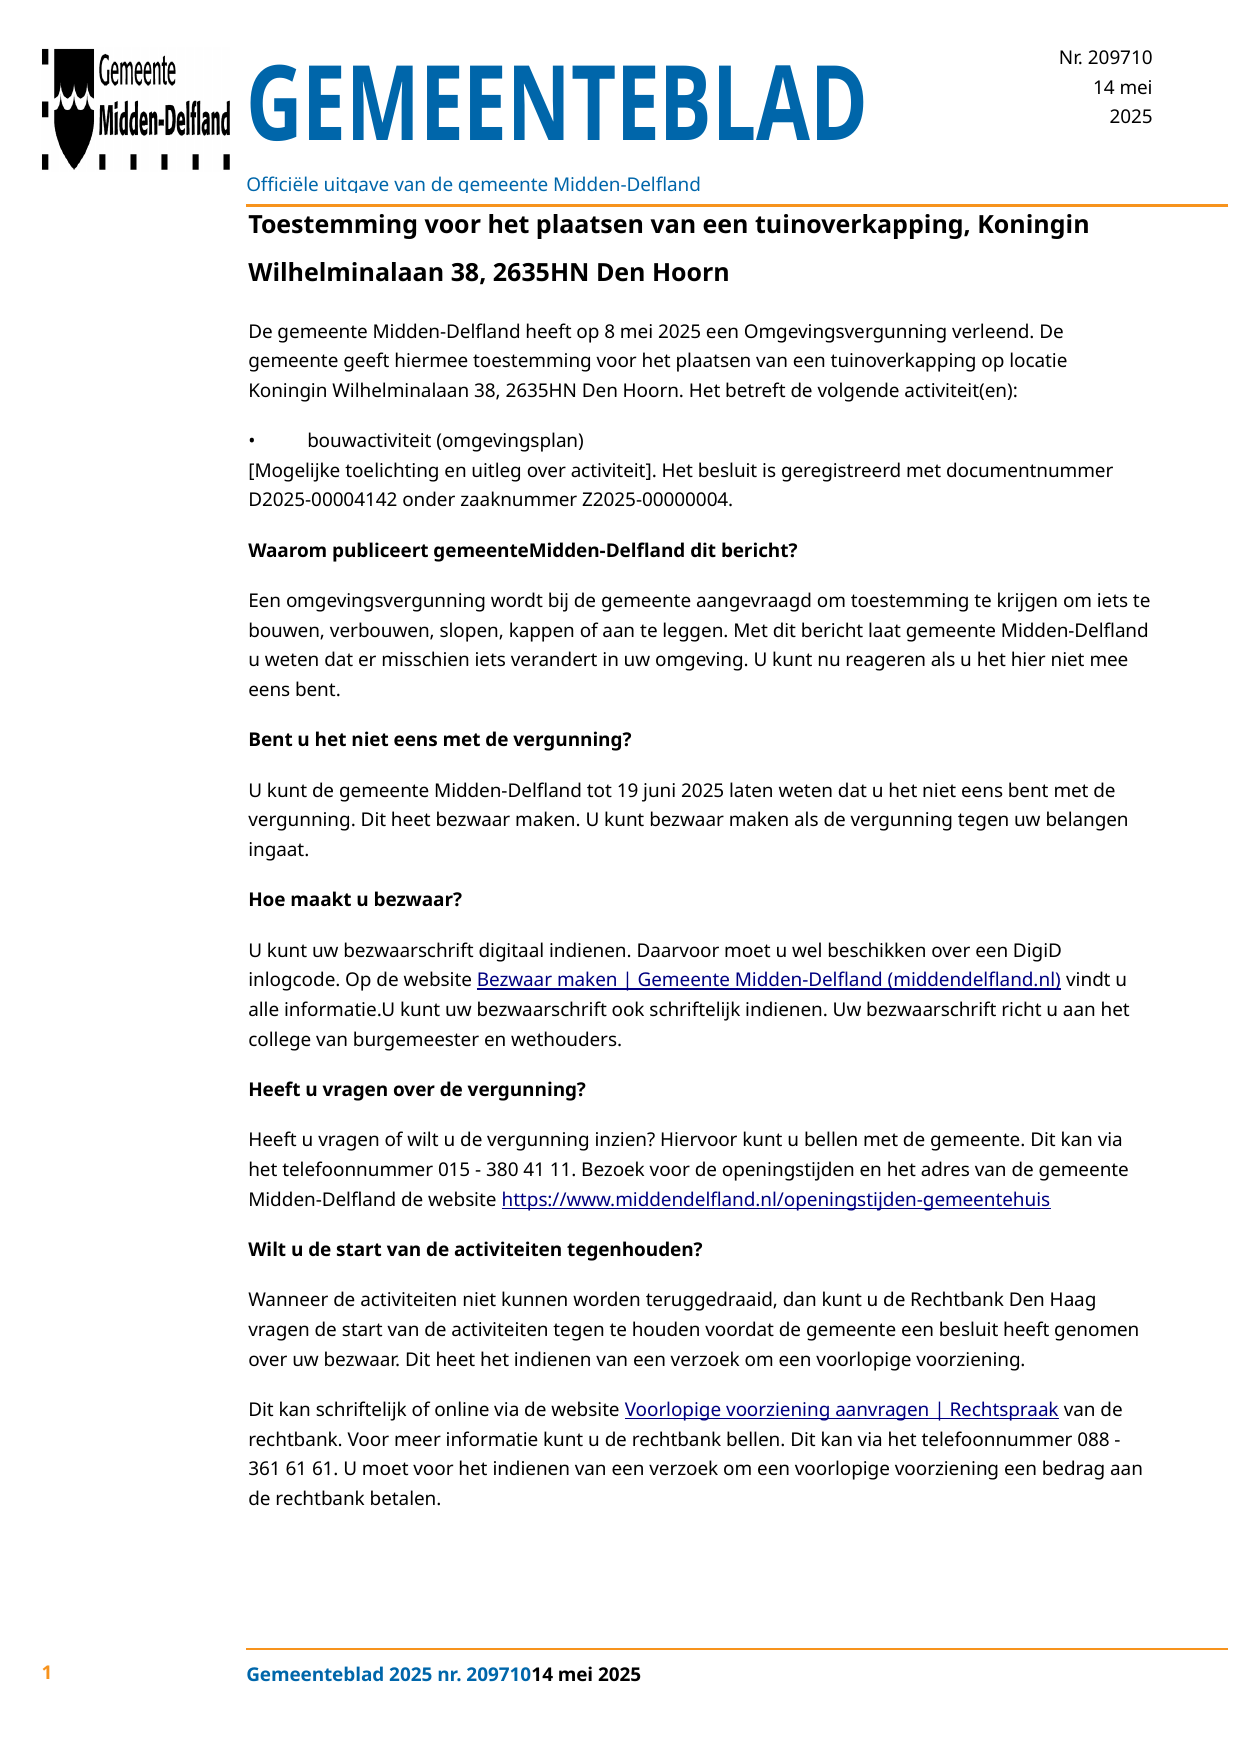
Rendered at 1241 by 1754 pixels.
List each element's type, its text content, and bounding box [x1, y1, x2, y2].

text Wilt u de start van de activiteiten tegenhouden? [248, 1236, 1152, 1262]
list bouwactiviteit (omgevingsplan) [248, 427, 1152, 453]
text Waarom publiceert gemeenteMidden-Delfland dit bericht? [248, 537, 1152, 563]
text Dit kan schriftelijk of online via de website Voorlopige voorziening aanvragen | Rechtspraak van de rechtbank. Voor meer informatie kunt u de rechtbank bellen. Dit kan via het telefoonnummer 088 - 361 61 61. U moet voor het indienen van een verzoek om een voorlopige voorziening een bedrag aan de rechtbank betalen. [248, 1396, 1152, 1511]
text U kunt de gemeente Midden-Delfland tot 19 juni 2025 laten weten dat u het niet eens bent met de vergunning. Dit heet bezwaar maken. U kunt bezwaar maken als de vergunning tegen uw belangen ingaat. [248, 777, 1152, 862]
picture [41, 47, 231, 172]
text Heeft u vragen over de vergunning? [248, 1076, 1152, 1102]
text Bent u het niet eens met de vergunning? [248, 727, 1152, 752]
text Een omgevingsvergunning wordt bij de gemeente aangevraagd om toestemming te krijgen om iets te bouwen, verbouwen, slopen, kappen of aan te leggen. Met dit bericht laat gemeente Midden-Delfland u weten dat er misschien iets verandert in uw omgeving. U kunt nu reageren als u het hier niet mee eens bent. [248, 587, 1152, 702]
text U kunt uw bezwaarschrift digitaal indienen. Daarvoor moet u wel beschikken over een DigiD inlogcode. Op de website Bezwaar maken | Gemeente Midden-Delfland (middendelfland.nl) vindt u alle informatie.U kunt uw bezwaarschrift ook schriftelijk indienen. Uw bezwaarschrift richt u aan het college van burgemeester en wethouders. [248, 937, 1152, 1052]
text [Mogelijke toelichting en uitleg over activiteit]. Het besluit is geregistreerd met documentnummer D2025-00004142 onder zaaknummer Z2025-00000004. [248, 457, 1152, 512]
text Wanneer de activiteiten niet kunnen worden teruggedraaid, dan kunt u de Rechtbank Den Haag vragen de start van de activiteiten tegen te houden voordat de gemeente een besluit heeft genomen over uw bezwaar. Dit heet het indienen van een verzoek om een voorlopige voorziening. [248, 1287, 1152, 1372]
text De gemeente Midden-Delfland heeft op 8 mei 2025 een Omgevingsvergunning verleend. De gemeente geeft hiermee toestemming voor het plaatsen van een tuinoverkapping op locatie Koningin Wilhelminalaan 38, 2635HN Den Hoorn. Het betreft de volgende activiteit(en): [248, 318, 1152, 403]
text Heeft u vragen of wilt u de vergunning inzien? Hiervoor kunt u bellen met de gemeente. Dit kan via het telefoonnummer 015 - 380 41 11. Bezoek voor de openingstijden en het adres van de gemeente Midden-Delfland de website https://www.middendelfland.nl/openingstijden-gemeentehuis [248, 1127, 1152, 1212]
text Hoe maakt u bezwaar? [248, 887, 1152, 912]
text Toestemming voor het plaatsen van een tuinoverkapping, Koningin Wilhelminalaan 38, 2635HN Den Hoorn [248, 207, 1152, 288]
